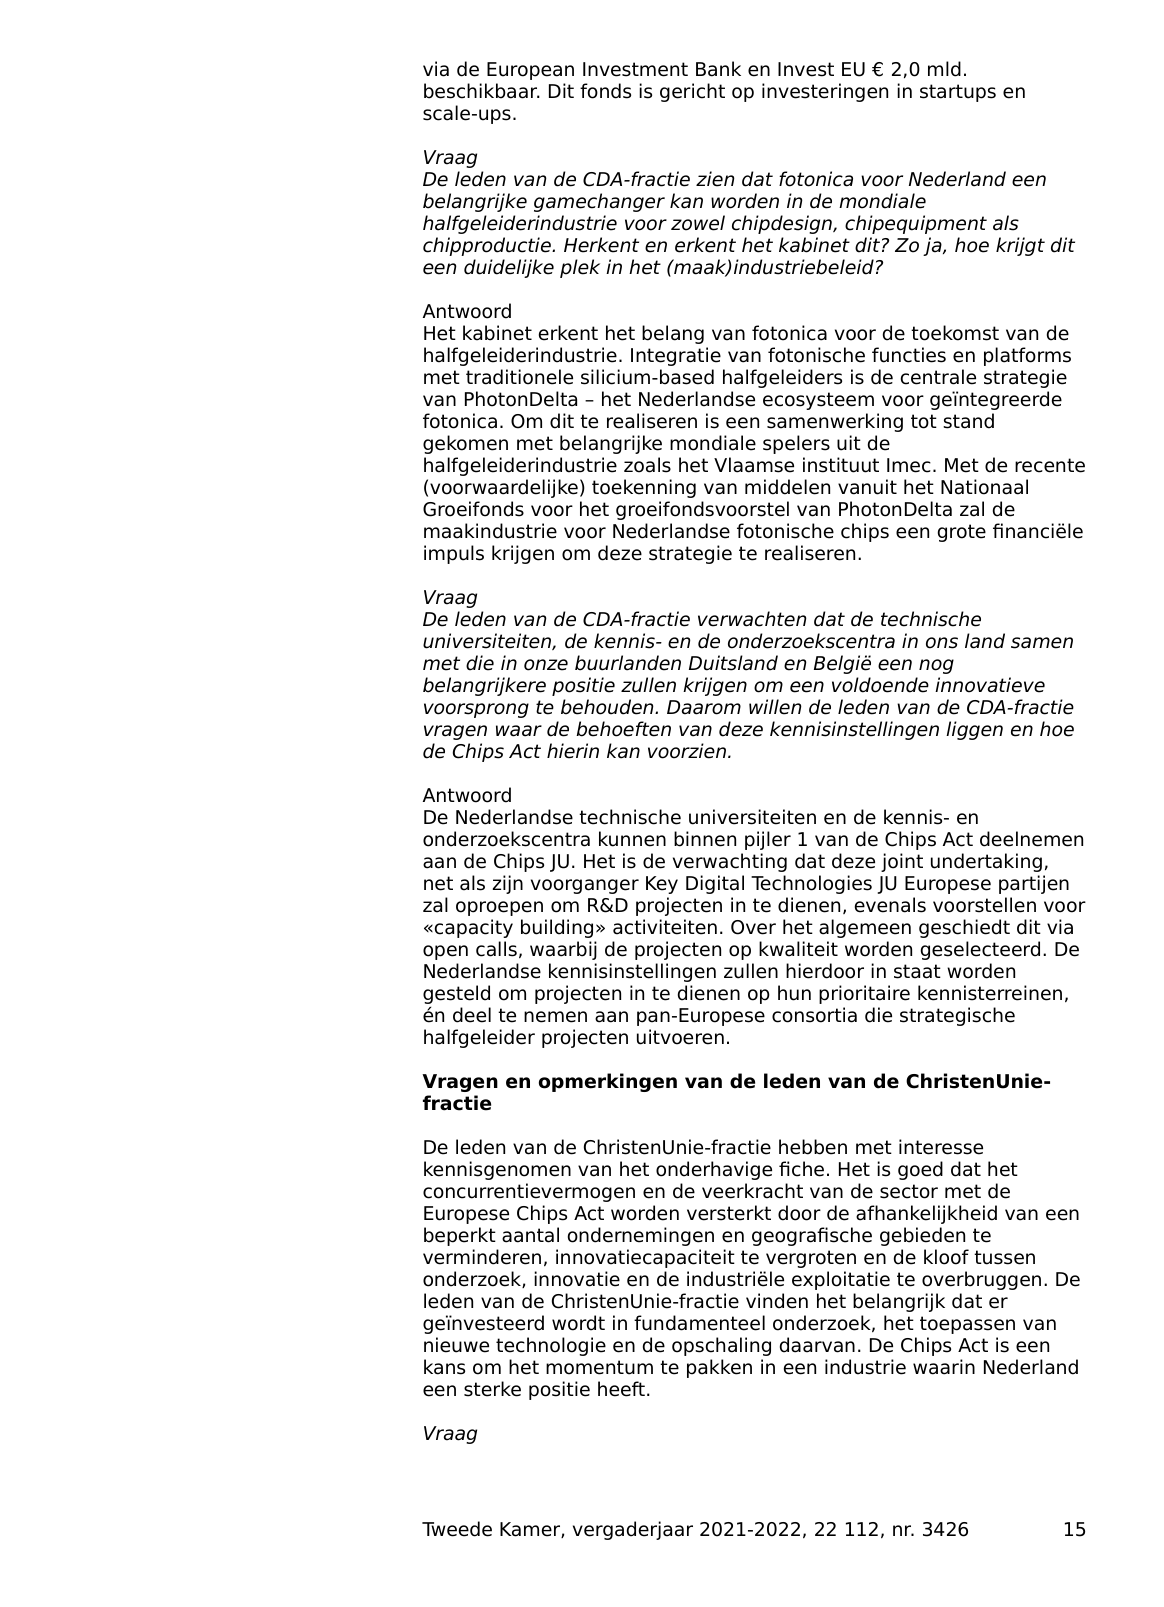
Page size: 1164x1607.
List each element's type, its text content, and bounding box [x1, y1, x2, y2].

text De Nederlandse technische universiteiten en de kennis- en onderzoekscentra kunnen binnen pijler 1 van de Chips Act deelnemen aan de Chips JU. Het is de verwachting dat deze joint undertaking, net als zijn voorganger Key Digital Technologies JU Europese partijen zal oproepen om R&D projecten in te dienen, evenals voorstellen voor «capacity building» activiteiten. Over het algemeen geschiedt dit via open calls, waarbij de projecten op kwaliteit worden geselecteerd. De Nederlandse kennisinstellingen zullen hierdoor in staat worden gesteld om projecten in te dienen op hun prioritaire kennisterreinen, én deel te nemen aan pan-Europese consortia die strategische halfgeleider projecten uitvoeren. [422, 807, 1087, 1049]
text Antwoord [422, 301, 1087, 323]
text Antwoord [422, 785, 1087, 807]
text Vraag [422, 1423, 1087, 1445]
text Vraag [422, 587, 1087, 609]
subtitle Vragen en opmerkingen van de leden van de ChristenUnie-fractie [422, 1071, 1087, 1115]
text De leden van de CDA-fractie zien dat fotonica voor Nederland een belangrijke gamechanger kan worden in de mondiale halfgeleiderindustrie voor zowel chipdesign, chipequipment als chipproductie. Herkent en erkent het kabinet dit? Zo ja, hoe krijgt dit een duidelijke plek in het (maak)industriebeleid? [422, 169, 1087, 279]
text Vraag [422, 147, 1087, 169]
text De leden van de CDA-fractie verwachten dat de technische universiteiten, de kennis- en de onderzoekscentra in ons land samen met die in onze buurlanden Duitsland en België een nog belangrijkere positie zullen krijgen om een voldoende innovatieve voorsprong te behouden. Daarom willen de leden van de CDA-fractie vragen waar de behoeften van deze kennisinstellingen liggen en hoe de Chips Act hierin kan voorzien. [422, 609, 1087, 763]
text via de European Investment Bank en Invest EU € 2,0 mld. beschikbaar. Dit fonds is gericht op investeringen in startups en scale-ups. [422, 59, 1087, 125]
text Het kabinet erkent het belang van fotonica voor de toekomst van de halfgeleiderindustrie. Integratie van fotonische functies en platforms met traditionele silicium-based halfgeleiders is de centrale strategie van PhotonDelta – het Nederlandse ecosysteem voor geïntegreerde fotonica. Om dit te realiseren is een samenwerking tot stand gekomen met belangrijke mondiale spelers uit de halfgeleiderindustrie zoals het Vlaamse instituut Imec. Met de recente (voorwaardelijke) toekenning van middelen vanuit het Nationaal Groeifonds voor het groeifondsvoorstel van PhotonDelta zal de maakindustrie voor Nederlandse fotonische chips een grote financiële impuls krijgen om deze strategie te realiseren. [422, 323, 1087, 565]
text De leden van de ChristenUnie-fractie hebben met interesse kennisgenomen van het onderhavige fiche. Het is goed dat het concurrentievermogen en de veerkracht van de sector met de Europese Chips Act worden versterkt door de afhankelijkheid van een beperkt aantal ondernemingen en geografische gebieden te verminderen, innovatiecapaciteit te vergroten en de kloof tussen onderzoek, innovatie en de industriële exploitatie te overbruggen. De leden van de ChristenUnie-fractie vinden het belangrijk dat er geïnvesteerd wordt in fundamenteel onderzoek, het toepassen van nieuwe technologie en de opschaling daarvan. De Chips Act is een kans om het momentum te pakken in een industrie waarin Nederland een sterke positie heeft. [422, 1137, 1087, 1401]
